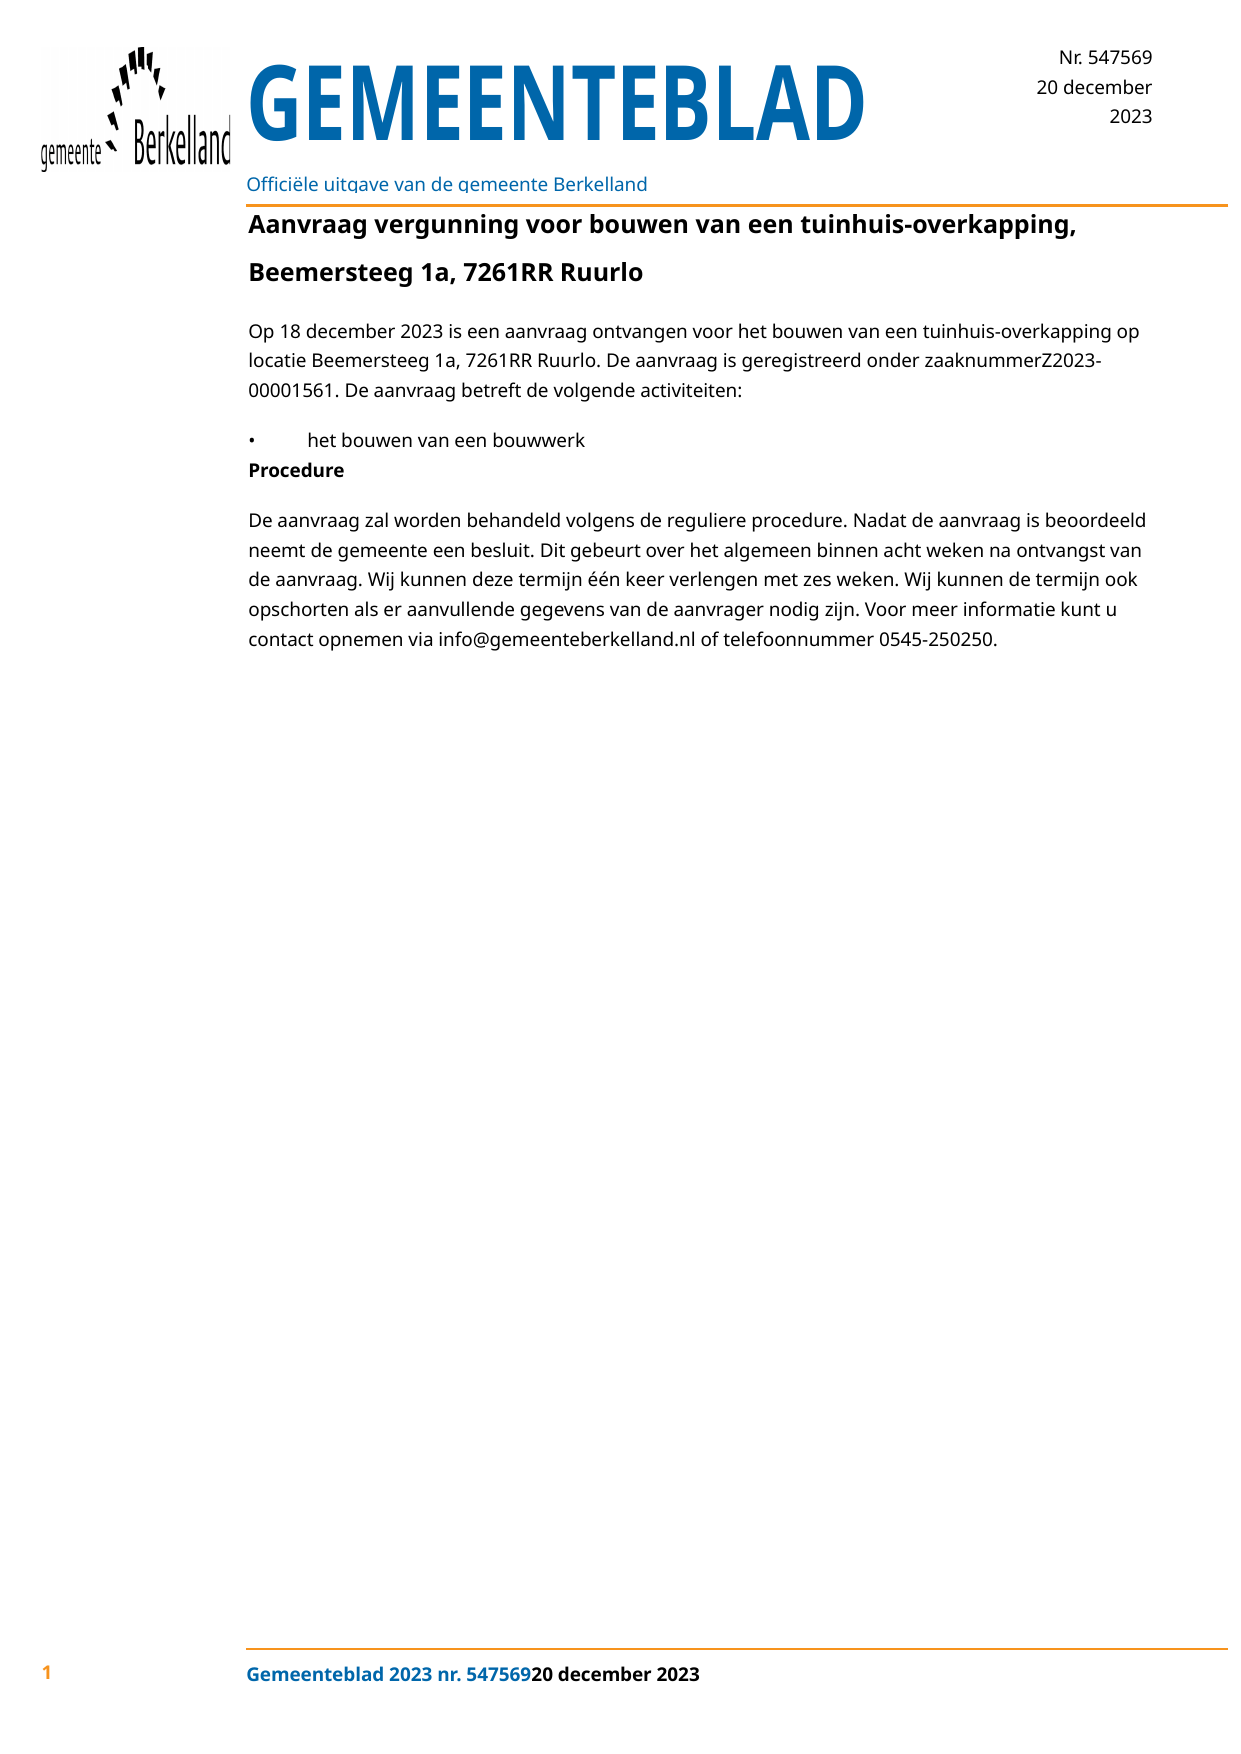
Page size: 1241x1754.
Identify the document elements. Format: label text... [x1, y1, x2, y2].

list het bouwen van een bouwwerk [248, 427, 1152, 453]
text Op 18 december 2023 is een aanvraag ontvangen voor het bouwen van een tuinhuis-overkapping op locatie Beemersteeg 1a, 7261RR Ruurlo. De aanvraag is geregistreerd onder zaaknummerZ2023-00001561. De aanvraag betreft de volgende activiteiten: [248, 318, 1152, 403]
text De aanvraag zal worden behandeld volgens de reguliere procedure. Nadat de aanvraag is beoordeeld neemt de gemeente een besluit. Dit gebeurt over het algemeen binnen acht weken na ontvangst van de aanvraag. Wij kunnen deze termijn één keer verlengen met zes weken. Wij kunnen de termijn ook opschorten als er aanvullende gegevens van de aanvrager nodig zijn. Voor meer informatie kunt u contact opnemen via info@gemeenteberkelland.nl of telefoonnummer 0545-250250. [248, 507, 1152, 652]
text Aanvraag vergunning voor bouwen van een tuinhuis-overkapping, Beemersteeg 1a, 7261RR Ruurlo [248, 207, 1152, 288]
picture [41, 47, 231, 172]
text Procedure [248, 457, 1152, 483]
